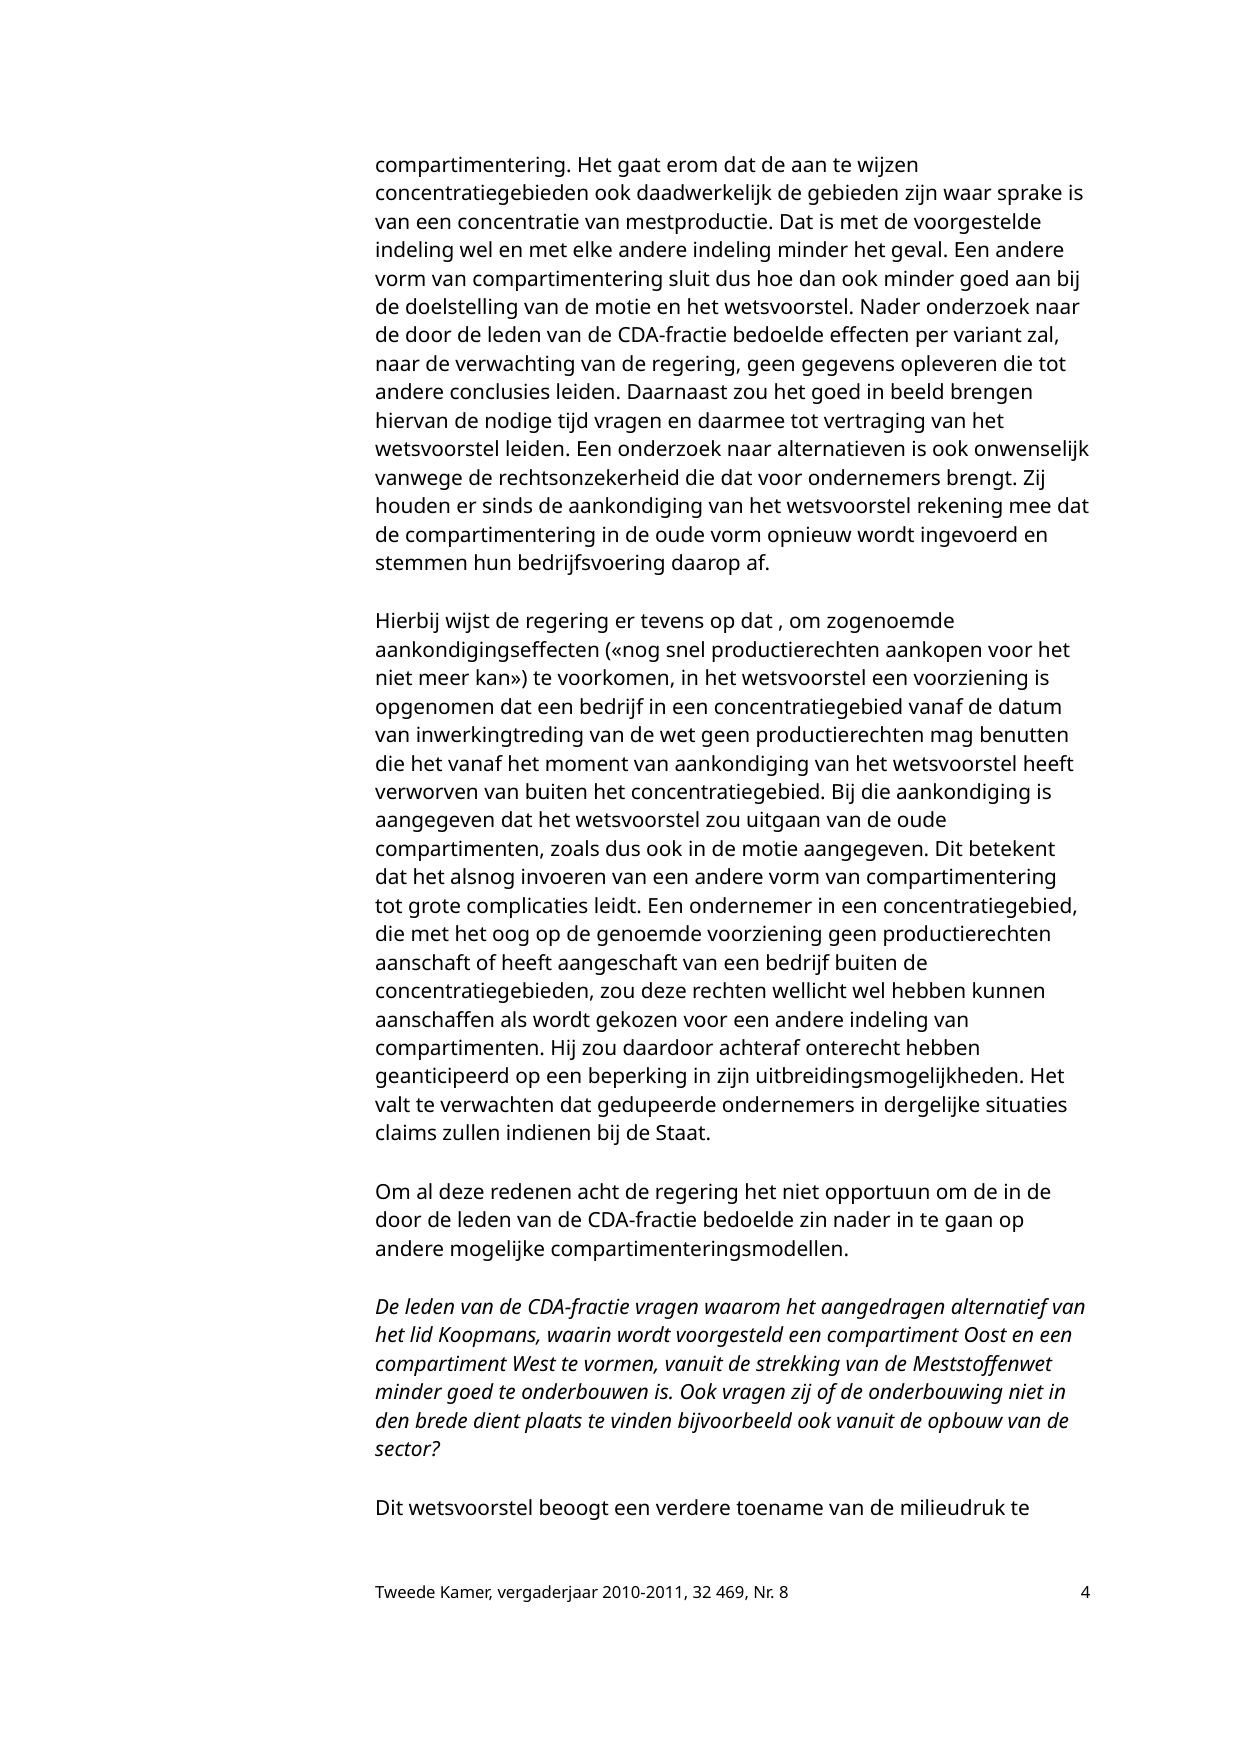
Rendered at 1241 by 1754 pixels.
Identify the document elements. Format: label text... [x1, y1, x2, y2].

text Dit wetsvoorstel beoogt een verdere toename van de milieudruk te [375, 1493, 1090, 1521]
text compartimentering. Het gaat erom dat de aan te wijzen concentratiegebieden ook daadwerkelijk de gebieden zijn waar sprake is van een concentratie van mestproductie. Dat is met de voorgestelde indeling wel en met elke andere indeling minder het geval. Een andere vorm van compartimentering sluit dus hoe dan ook minder goed aan bij de doelstelling van de motie en het wetsvoorstel. Nader onderzoek naar de door de leden van de CDA-fractie bedoelde effecten per variant zal, naar de verwachting van de regering, geen gegevens opleveren die tot andere conclusies leiden. Daarnaast zou het goed in beeld brengen hiervan de nodige tijd vragen en daarmee tot vertraging van het wetsvoorstel leiden. Een onderzoek naar alternatieven is ook onwenselijk vanwege de rechtsonzekerheid die dat voor ondernemers brengt. Zij houden er sinds de aankondiging van het wetsvoorstel rekening mee dat de compartimentering in de oude vorm opnieuw wordt ingevoerd en stemmen hun bedrijfsvoering daarop af. [375, 150, 1090, 577]
text Hierbij wijst de regering er tevens op dat , om zogenoemde aankondigingseffecten («nog snel productierechten aankopen voor het niet meer kan») te voorkomen, in het wetsvoorstel een voorziening is opgenomen dat een bedrijf in een concentratiegebied vanaf de datum van inwerkingtreding van de wet geen productierechten mag benutten die het vanaf het moment van aankondiging van het wetsvoorstel heeft verworven van buiten het concentratiegebied. Bij die aankondiging is aangegeven dat het wetsvoorstel zou uitgaan van de oude compartimenten, zoals dus ook in de motie aangegeven. Dit betekent dat het alsnog invoeren van een andere vorm van compartimentering tot grote complicaties leidt. Een ondernemer in een concentratiegebied, die met het oog op de genoemde voorziening geen productierechten aanschaft of heeft aangeschaft van een bedrijf buiten de concentratiegebieden, zou deze rechten wellicht wel hebben kunnen aanschaffen als wordt gekozen voor een andere indeling van compartimenten. Hij zou daardoor achteraf onterecht hebben geanticipeerd op een beperking in zijn uitbreidingsmogelijkheden. Het valt te verwachten dat gedupeerde ondernemers in dergelijke situaties claims zullen indienen bij de Staat. [375, 607, 1090, 1147]
text De leden van de CDA-fractie vragen waarom het aangedragen alternatief van het lid Koopmans, waarin wordt voorgesteld een compartiment Oost en een compartiment West te vormen, vanuit de strekking van de Meststoffenwet minder goed te onderbouwen is. Ook vragen zij of de onderbouwing niet in den brede dient plaats te vinden bijvoorbeeld ook vanuit de opbouw van de sector? [375, 1292, 1090, 1463]
text Om al deze redenen acht de regering het niet opportuun om de in de door de leden van de CDA-fractie bedoelde zin nader in te gaan op andere mogelijke compartimenteringsmodellen. [375, 1177, 1090, 1262]
